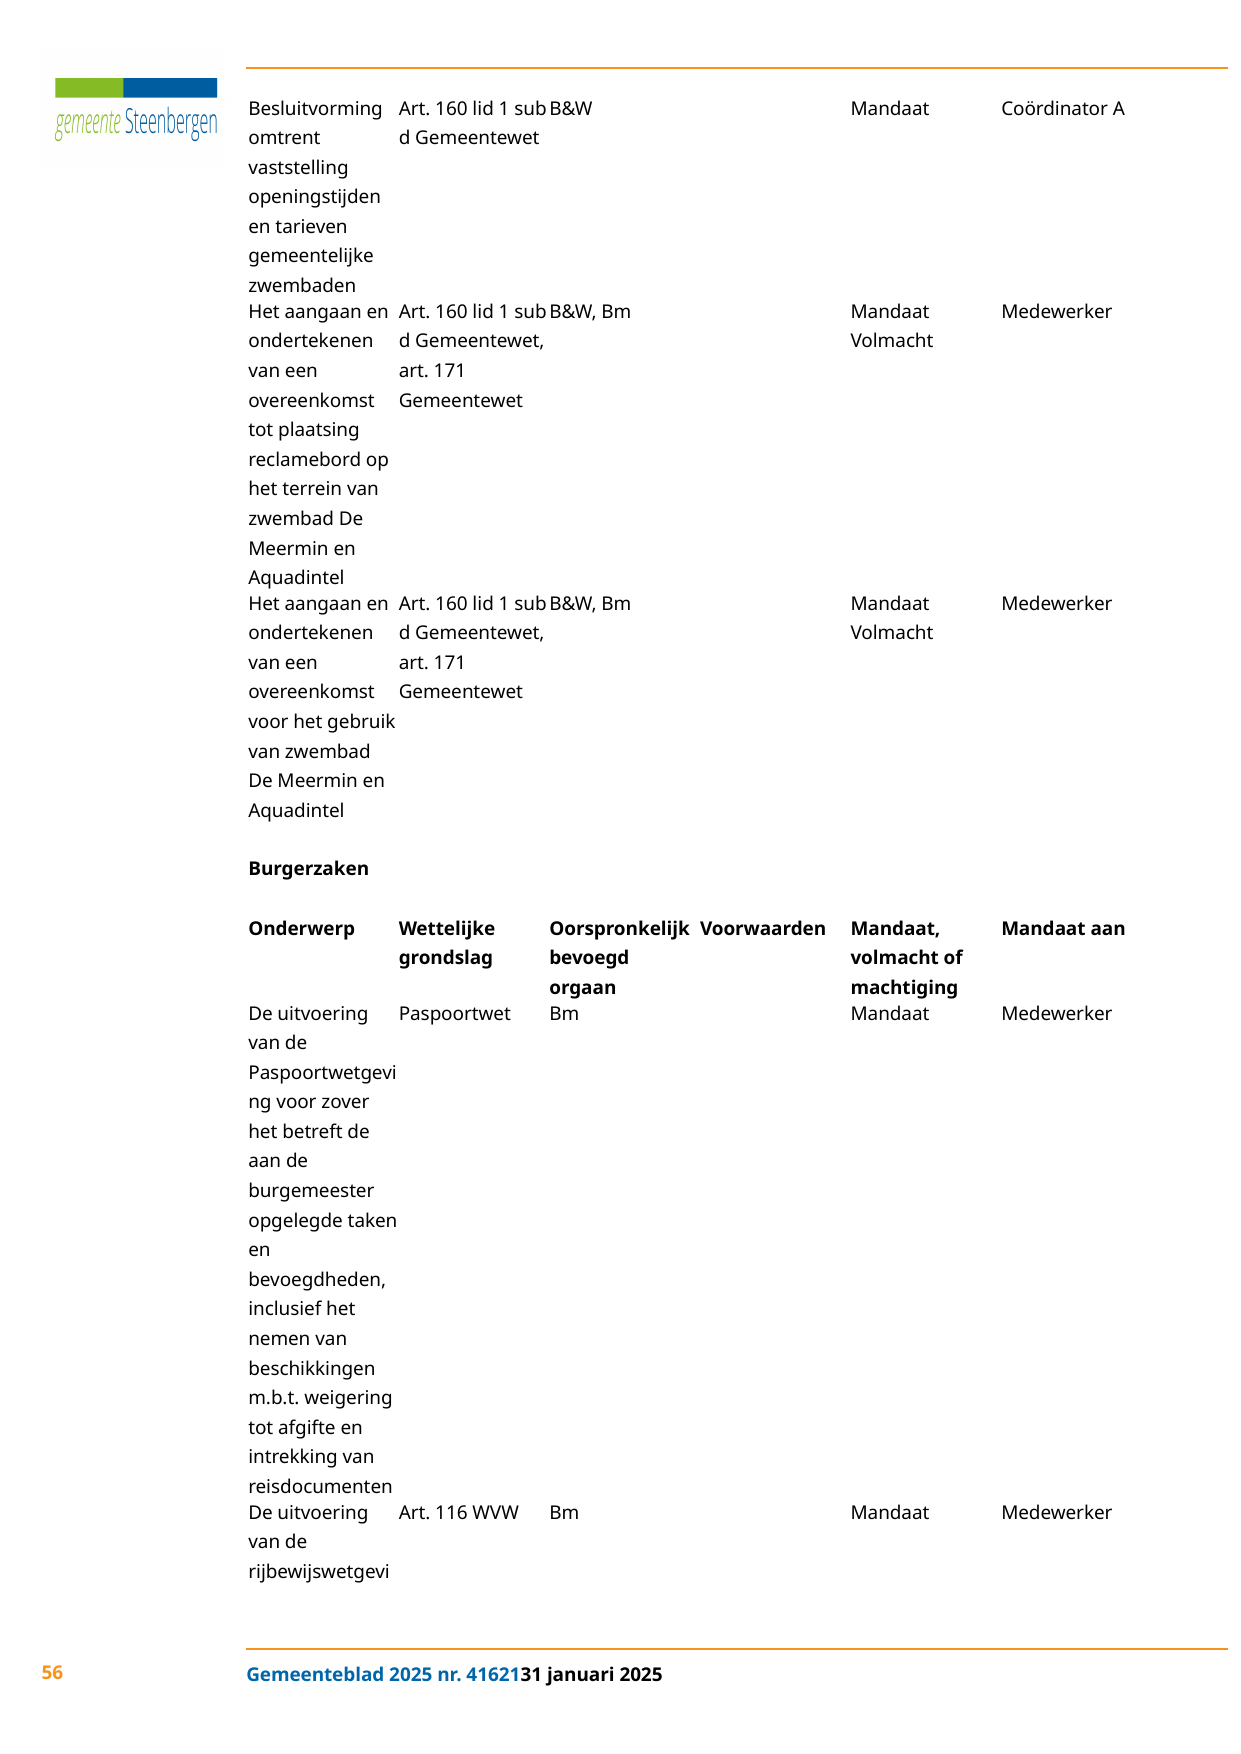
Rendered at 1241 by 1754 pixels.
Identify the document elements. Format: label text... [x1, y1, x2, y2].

table_cell De uitvoering van de rijbewijswetgevi [248, 1499, 398, 1584]
table_cell [700, 298, 850, 590]
table_cell Art. 116 WVW [399, 1499, 549, 1584]
table_cell Medewerker [1001, 1499, 1152, 1584]
table_cell Mandaat Volmacht [850, 298, 1001, 590]
table_header Oorspronkelijk bevoegd orgaan [549, 915, 700, 1000]
table_cell [700, 95, 850, 298]
table_cell Art. 160 lid 1 sub d Gemeentewet, art. 171 Gemeentewet [399, 590, 549, 823]
table_cell Mandaat Volmacht [850, 590, 1001, 823]
table_cell Mandaat [850, 1499, 1001, 1584]
table_header Mandaat, volmacht of machtiging [850, 915, 1001, 1000]
table_cell [700, 590, 850, 823]
table_cell B&W, Bm [549, 298, 700, 590]
table_cell Medewerker [1001, 1000, 1152, 1499]
table_cell Mandaat [850, 95, 1001, 298]
table_cell Art. 160 lid 1 sub d Gemeentewet [399, 95, 549, 298]
table_cell Bm [549, 1000, 700, 1499]
table_cell [700, 1000, 850, 1499]
text Burgerzaken [248, 856, 1152, 881]
table_cell Medewerker [1001, 590, 1152, 823]
table_cell Art. 160 lid 1 sub d Gemeentewet, art. 171 Gemeentewet [399, 298, 549, 590]
table_cell B&W [549, 95, 700, 298]
table_header Onderwerp [248, 915, 398, 1000]
table_cell Besluitvorming omtrent vaststelling openingstijden en tarieven gemeentelijke zwembaden [248, 95, 398, 298]
table_cell De uitvoering van de Paspoortwetgeving voor zover het betreft de aan de burgemeester opgelegde taken en bevoegdheden, inclusief het nemen van beschikkingen m.b.t. weigering tot afgifte en intrekking van reisdocumenten [248, 1000, 398, 1499]
table_cell Paspoortwet [399, 1000, 549, 1499]
table_cell Het aangaan en ondertekenen van een overeenkomst tot plaatsing reclamebord op het terrein van zwembad De Meermin en Aquadintel [248, 298, 398, 590]
table_cell Mandaat [850, 1000, 1001, 1499]
table_cell Coördinator A [1001, 95, 1152, 298]
table_cell [700, 1499, 850, 1584]
table_cell Het aangaan en ondertekenen van een overeenkomst voor het gebruik van zwembad De Meermin en Aquadintel [248, 590, 398, 823]
table_cell Medewerker [1001, 298, 1152, 590]
picture [41, 47, 231, 172]
table_header Voorwaarden [700, 915, 850, 1000]
table_header Wettelijke grondslag [399, 915, 549, 1000]
table_header Mandaat aan [1001, 915, 1152, 1000]
table_cell Bm [549, 1499, 700, 1584]
table_cell B&W, Bm [549, 590, 700, 823]
